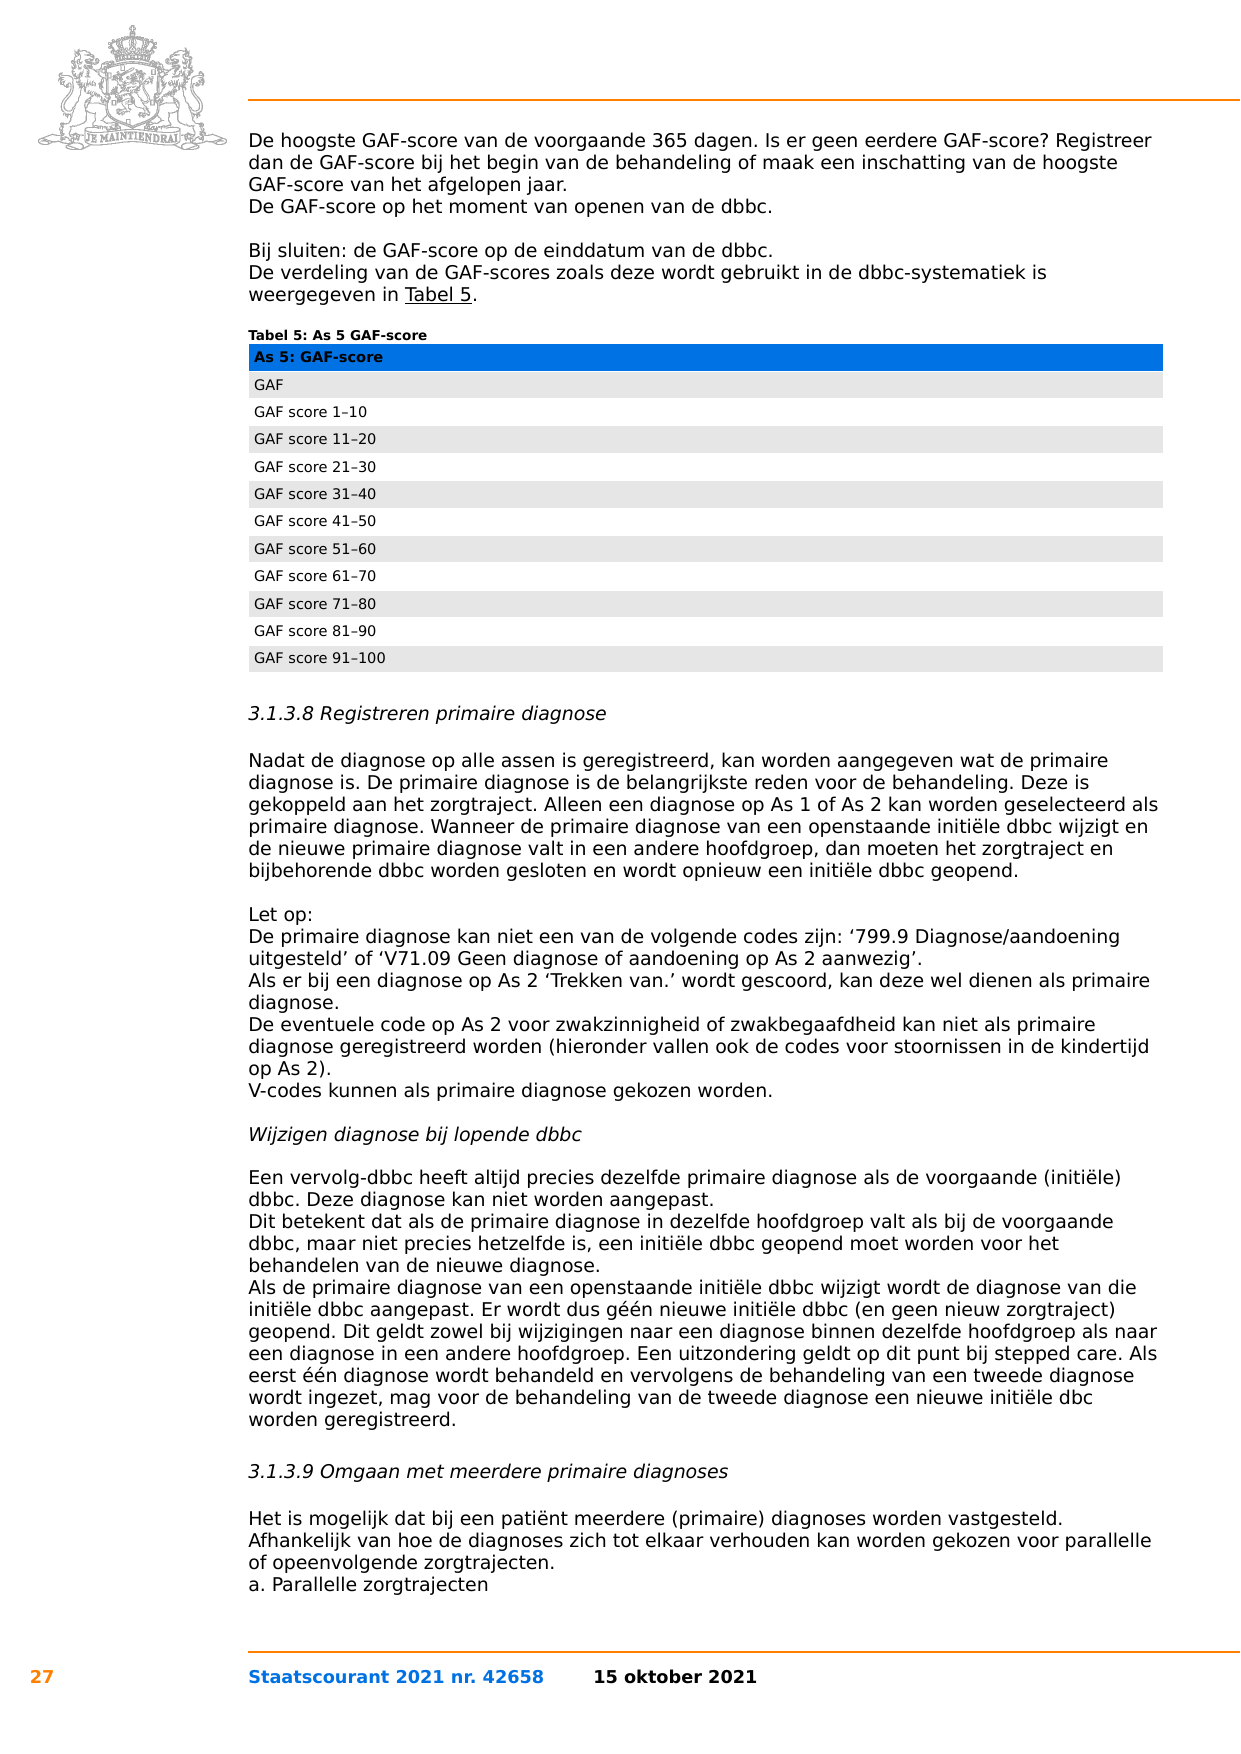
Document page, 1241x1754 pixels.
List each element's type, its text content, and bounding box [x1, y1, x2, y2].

subtitle 3.1.3.8 Registreren primaire diagnose [248, 703, 1163, 725]
text Dit betekent dat als de primaire diagnose in dezelfde hoofdgroep valt als bij de voorgaande dbbc, maar niet precies hetzelfde is, een initiële dbbc geopend moet worden voor het behandelen van de nieuwe diagnose. [248, 1211, 1163, 1277]
table_cell GAF score 11–20 [249, 426, 1163, 453]
text a. Parallelle zorgtrajecten [248, 1574, 1163, 1596]
table_cell GAF score 31–40 [249, 481, 1163, 508]
text Een vervolg-dbbc heeft altijd precies dezelfde primaire diagnose als de voorgaande (initiële) dbbc. Deze diagnose kan niet worden aangepast. [248, 1167, 1163, 1211]
table_cell GAF score 91–100 [249, 646, 1163, 672]
picture [38, 25, 227, 150]
table_cell GAF score 71–80 [249, 591, 1163, 617]
text V-codes kunnen als primaire diagnose gekozen worden. [248, 1079, 1163, 1102]
table_header Tabel 5: As 5 GAF-score [248, 328, 1163, 343]
table_cell GAF score 21–30 [249, 454, 1163, 480]
table_cell GAF score 1–10 [249, 399, 1163, 425]
subtitle Wijzigen diagnose bij lopende dbbc [248, 1123, 1163, 1145]
text Het is mogelijk dat bij een patiënt meerdere (primaire) diagnoses worden vastgesteld. Afhankelijk van hoe de diagnoses zich tot elkaar verhouden kan worden gekozen voor parallelle of opeenvolgende zorgtrajecten. [248, 1508, 1163, 1574]
table_cell GAF score 81–90 [249, 618, 1163, 644]
text De hoogste GAF-score van de voorgaande 365 dagen. Is er geen eerdere GAF-score? Registreer dan de GAF-score bij het begin van de behandeling of maak een inschatting van de hoogste GAF-score van het afgelopen jaar. [248, 130, 1163, 196]
table_cell GAF score 41–50 [249, 509, 1163, 535]
text De primaire diagnose kan niet een van de volgende codes zijn: ‘799.9 Diagnose/aandoening uitgesteld’ of ‘V71.09 Geen diagnose of aandoening op As 2 aanwezig’. [248, 926, 1163, 970]
text Als er bij een diagnose op As 2 ‘Trekken van.’ wordt gescoord, kan deze wel dienen als primaire diagnose. [248, 970, 1163, 1014]
text Let op: [248, 904, 1163, 926]
table_cell GAF [249, 372, 1163, 398]
text De GAF-score op het moment van openen van de dbbc. [248, 196, 1163, 218]
text Bij sluiten: de GAF-score op de einddatum van de dbbc. [248, 240, 1163, 262]
subtitle 3.1.3.9 Omgaan met meerdere primaire diagnoses [248, 1461, 1163, 1483]
text De eventuele code op As 2 voor zwakzinnigheid of zwakbegaafdheid kan niet als primaire diagnose geregistreerd worden (hieronder vallen ook de codes voor stoornissen in de kindertijd op As 2). [248, 1014, 1163, 1079]
text Als de primaire diagnose van een openstaande initiële dbbc wijzigt wordt de diagnose van die initiële dbbc aangepast. Er wordt dus géén nieuwe initiële dbbc (en geen nieuw zorgtraject) geopend. Dit geldt zowel bij wijzigingen naar een diagnose binnen dezelfde hoofdgroep als naar een diagnose in een andere hoofdgroep. Een uitzondering geldt op dit punt bij stepped care. Als eerst één diagnose wordt behandeld en vervolgens de behandeling van een tweede diagnose wordt ingezet, mag voor de behandeling van de tweede diagnose een nieuwe initiële dbc worden geregistreerd. [248, 1277, 1163, 1431]
text De verdeling van de GAF-scores zoals deze wordt gebruikt in de dbbc-systematiek is weergegeven in Tabel 5. [248, 262, 1163, 306]
text Nadat de diagnose op alle assen is geregistreerd, kan worden aangegeven wat de primaire diagnose is. De primaire diagnose is de belangrijkste reden voor de behandeling. Deze is gekoppeld aan het zorgtraject. Alleen een diagnose op As 1 of As 2 kan worden geselecteerd als primaire diagnose. Wanneer de primaire diagnose van een openstaande initiële dbbc wijzigt en de nieuwe primaire diagnose valt in een andere hoofdgroep, dan moeten het zorgtraject en bijbehorende dbbc worden gesloten en wordt opnieuw een initiële dbbc geopend. [248, 750, 1163, 882]
table_cell GAF score 61–70 [249, 564, 1163, 590]
table_cell GAF score 51–60 [249, 536, 1163, 562]
table_cell As 5: GAF-score [249, 344, 1163, 371]
